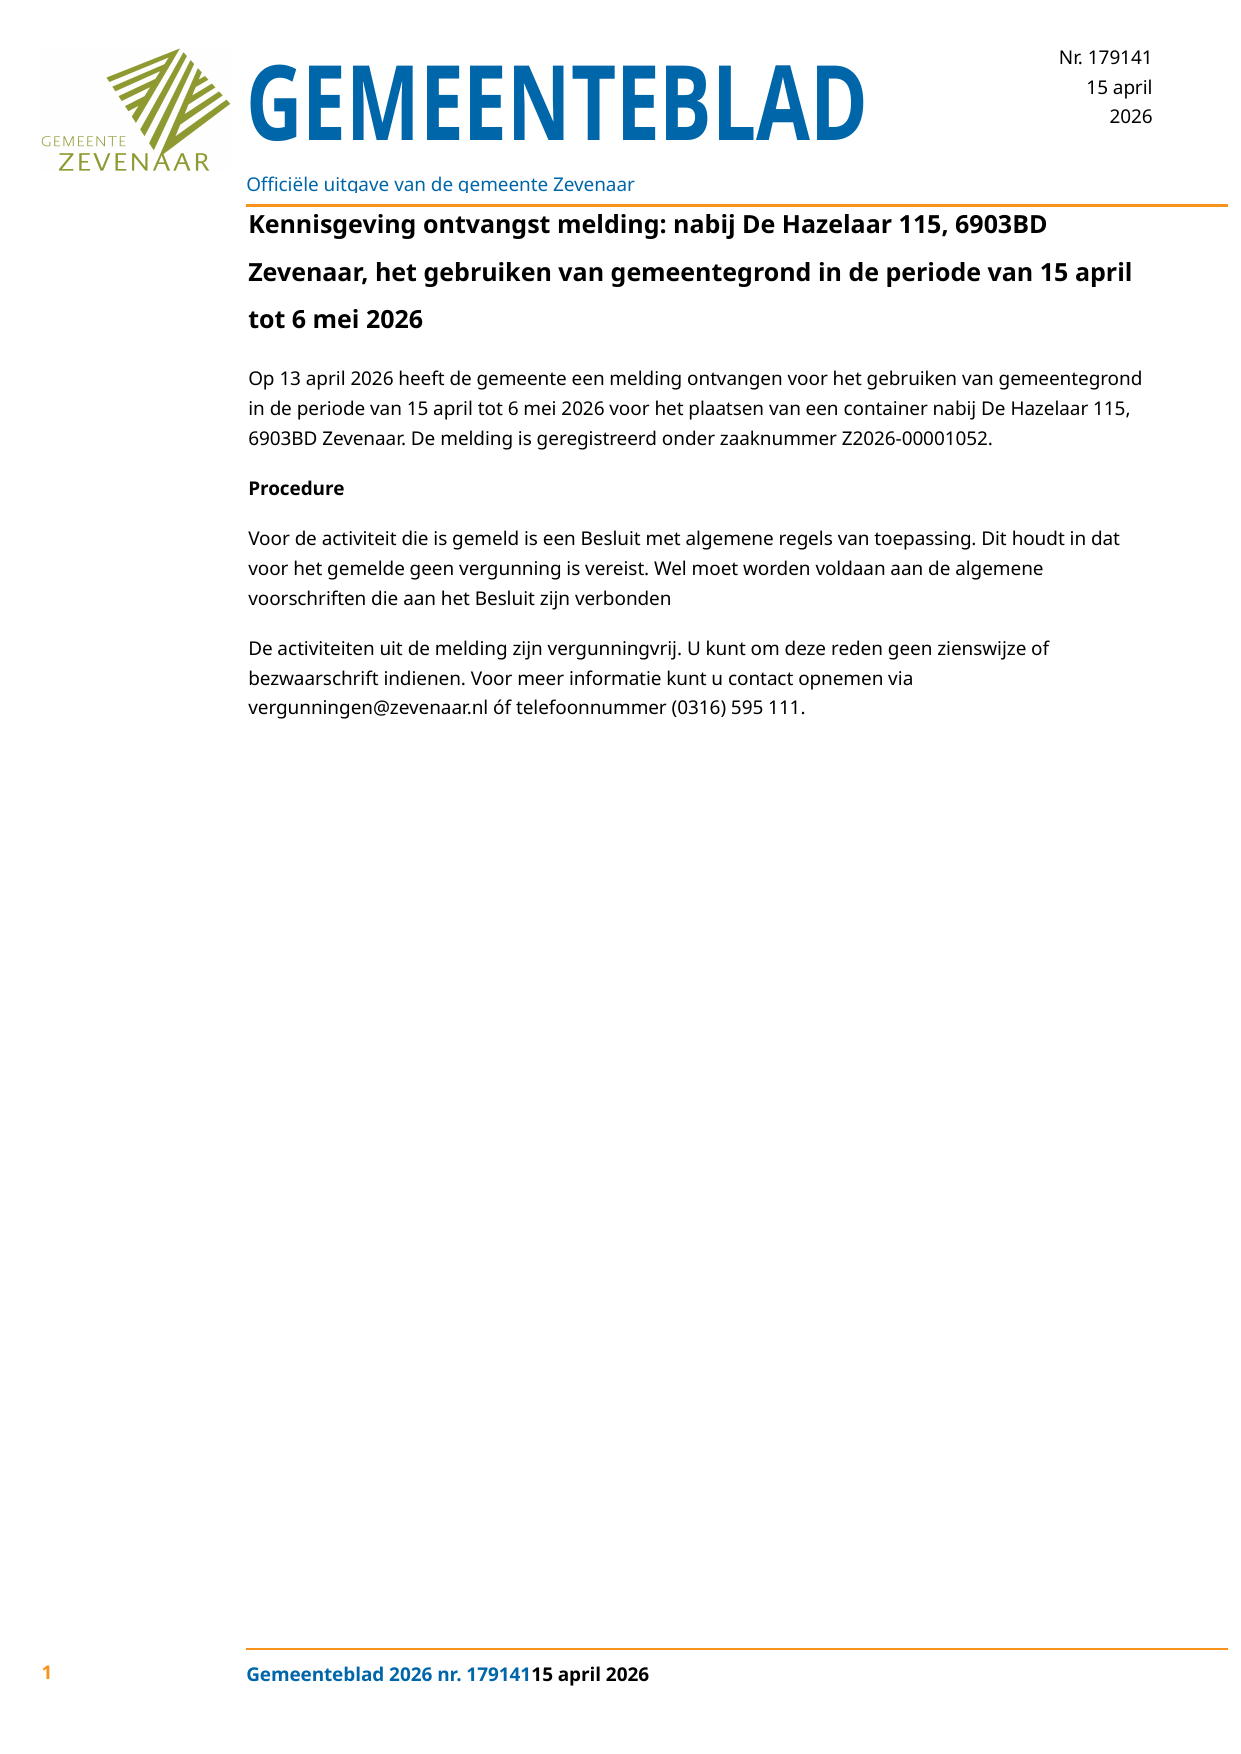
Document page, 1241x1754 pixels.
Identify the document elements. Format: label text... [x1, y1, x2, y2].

text De activiteiten uit de melding zijn vergunningvrij. U kunt om deze reden geen zienswijze of bezwaarschrift indienen. Voor meer informatie kunt u contact opnemen via vergunningen@zevenaar.nl óf telefoonnummer (0316) 595 111. [248, 635, 1152, 720]
text Procedure [248, 475, 1152, 501]
picture [41, 47, 231, 172]
text Voor de activiteit die is gemeld is een Besluit met algemene regels van toepassing. Dit houdt in dat voor het gemelde geen vergunning is vereist. Wel moet worden voldaan aan de algemene voorschriften die aan het Besluit zijn verbonden [248, 526, 1152, 610]
text Kennisgeving ontvangst melding: nabij De Hazelaar 115, 6903BD Zevenaar, het gebruiken van gemeentegrond in de periode van 15 april tot 6 mei 2026 [248, 207, 1152, 336]
text Op 13 april 2026 heeft de gemeente een melding ontvangen voor het gebruiken van gemeentegrond in de periode van 15 april tot 6 mei 2026 voor het plaatsen van een container nabij De Hazelaar 115, 6903BD Zevenaar. De melding is geregistreerd onder zaaknummer Z2026-00001052. [248, 366, 1152, 450]
